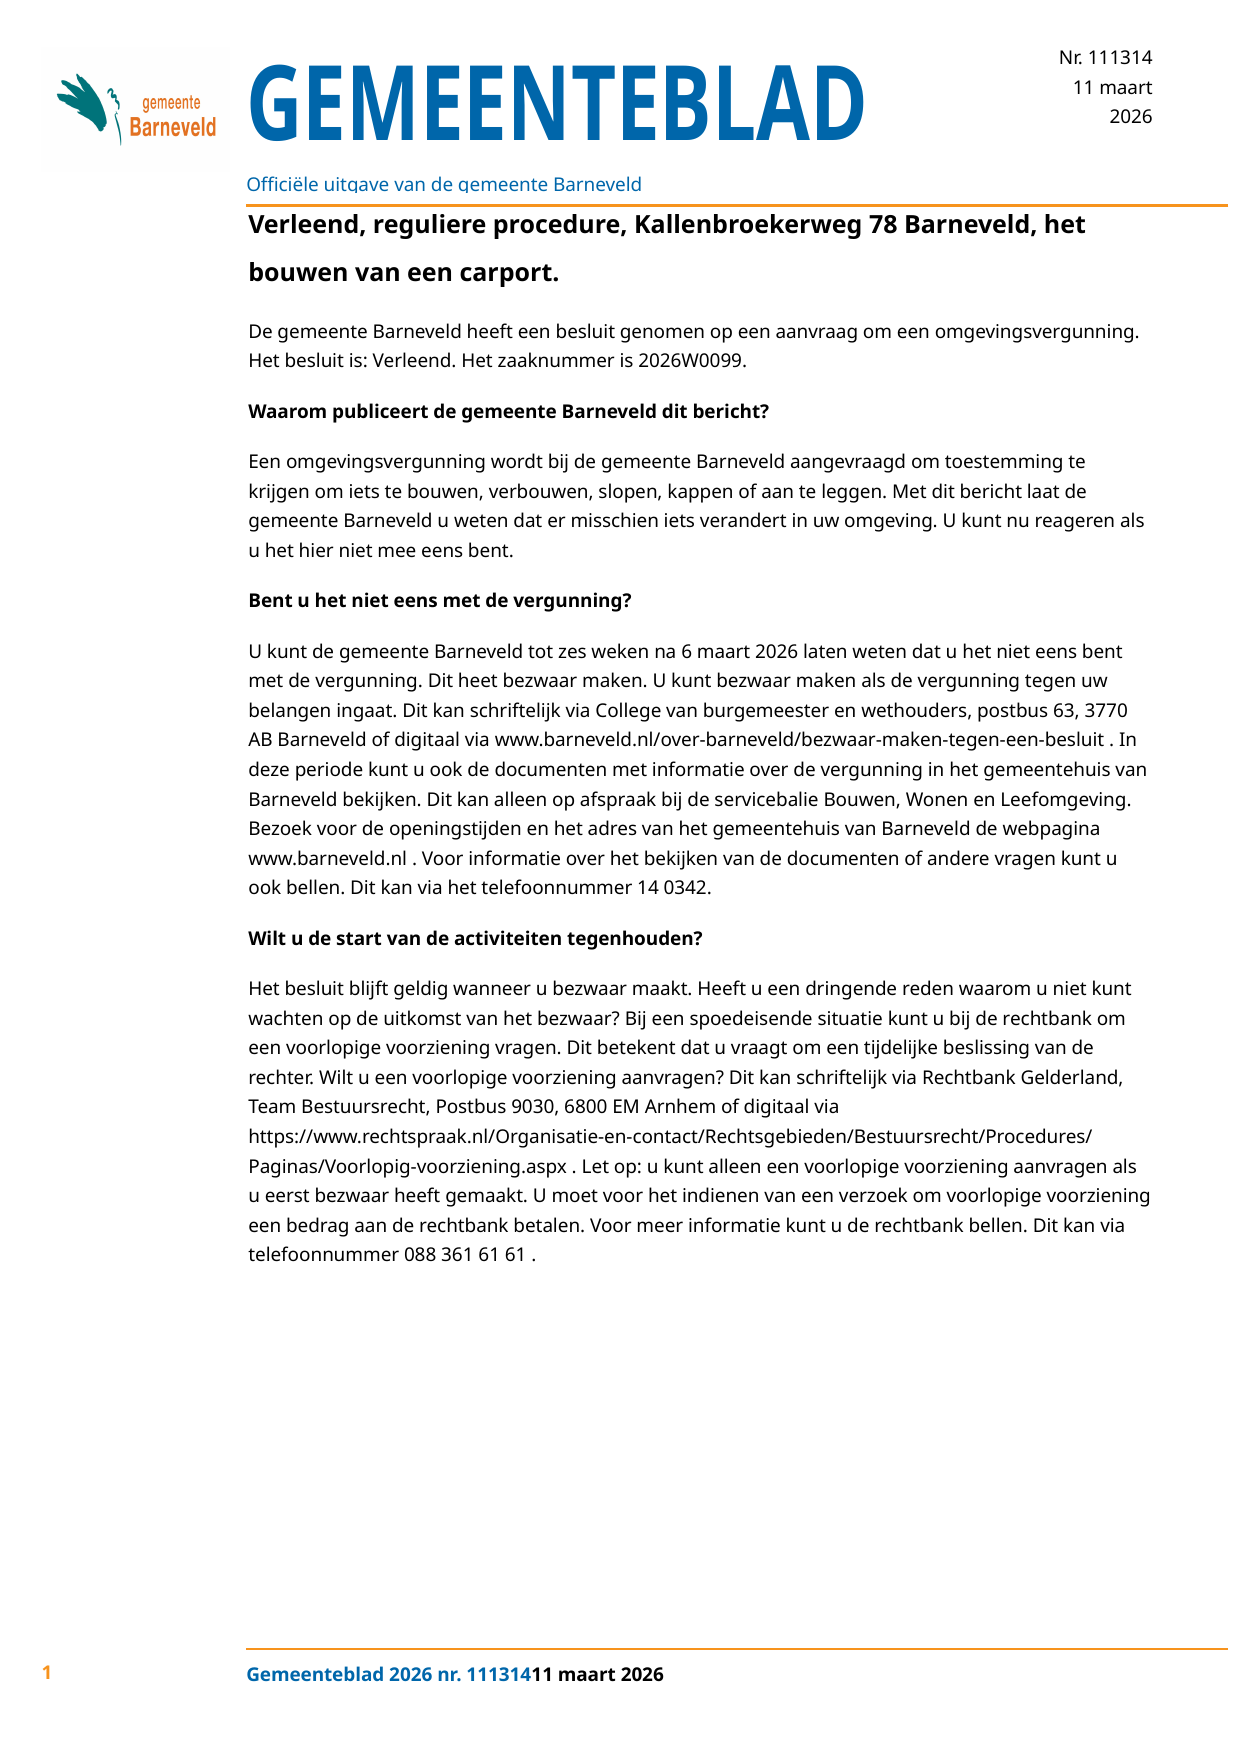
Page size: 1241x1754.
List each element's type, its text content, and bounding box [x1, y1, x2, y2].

text Verleend, reguliere procedure, Kallenbroekerweg 78 Barneveld, het bouwen van een carport. [248, 207, 1152, 288]
picture [41, 47, 231, 172]
text Een omgevingsvergunning wordt bij de gemeente Barneveld aangevraagd om toestemming te krijgen om iets te bouwen, verbouwen, slopen, kappen of aan te leggen. Met dit bericht laat de gemeente Barneveld u weten dat er misschien iets verandert in uw omgeving. U kunt nu reageren als u het hier niet mee eens bent. [248, 448, 1152, 563]
text Bent u het niet eens met de vergunning? [248, 587, 1152, 613]
text Het besluit blijft geldig wanneer u bezwaar maakt. Heeft u een dringende reden waarom u niet kunt wachten op de uitkomst van het bezwaar? Bij een spoedeisende situatie kunt u bij de rechtbank om een voorlopige voorziening vragen. Dit betekent dat u vraagt om een tijdelijke beslissing van de rechter. Wilt u een voorlopige voorziening aanvragen? Dit kan schriftelijk via Rechtbank Gelderland, Team Bestuursrecht, Postbus 9030, 6800 EM Arnhem of digitaal via https://www.rechtspraak.nl/Organisatie-en-contact/Rechtsgebieden/Bestuursrecht/Procedures/Paginas/Voorlopig-voorziening.aspx . Let op: u kunt alleen een voorlopige voorziening aanvragen als u eerst bezwaar heeft gemaakt. U moet voor het indienen van een verzoek om voorlopige voorziening een bedrag aan de rechtbank betalen. Voor meer informatie kunt u de rechtbank bellen. Dit kan via telefoonnummer 088 361 61 61 . [248, 975, 1152, 1267]
text Waarom publiceert de gemeente Barneveld dit bericht? [248, 398, 1152, 424]
text Wilt u de start van de activiteiten tegenhouden? [248, 925, 1152, 951]
text U kunt de gemeente Barneveld tot zes weken na 6 maart 2026 laten weten dat u het niet eens bent met de vergunning. Dit heet bezwaar maken. U kunt bezwaar maken als de vergunning tegen uw belangen ingaat. Dit kan schriftelijk via College van burgemeester en wethouders, postbus 63, 3770 AB Barneveld of digitaal via www.barneveld.nl/over-barneveld/bezwaar-maken-tegen-een-besluit . In deze periode kunt u ook de documenten met informatie over de vergunning in het gemeentehuis van Barneveld bekijken. Dit kan alleen op afspraak bij de servicebalie Bouwen, Wonen en Leefomgeving. Bezoek voor de openingstijden en het adres van het gemeentehuis van Barneveld de webpagina www.barneveld.nl . Voor informatie over het bekijken van de documenten of andere vragen kunt u ook bellen. Dit kan via het telefoonnummer 14 0342. [248, 638, 1152, 900]
text De gemeente Barneveld heeft een besluit genomen op een aanvraag om een omgevingsvergunning. Het besluit is: Verleend. Het zaaknummer is 2026W0099. [248, 318, 1152, 373]
